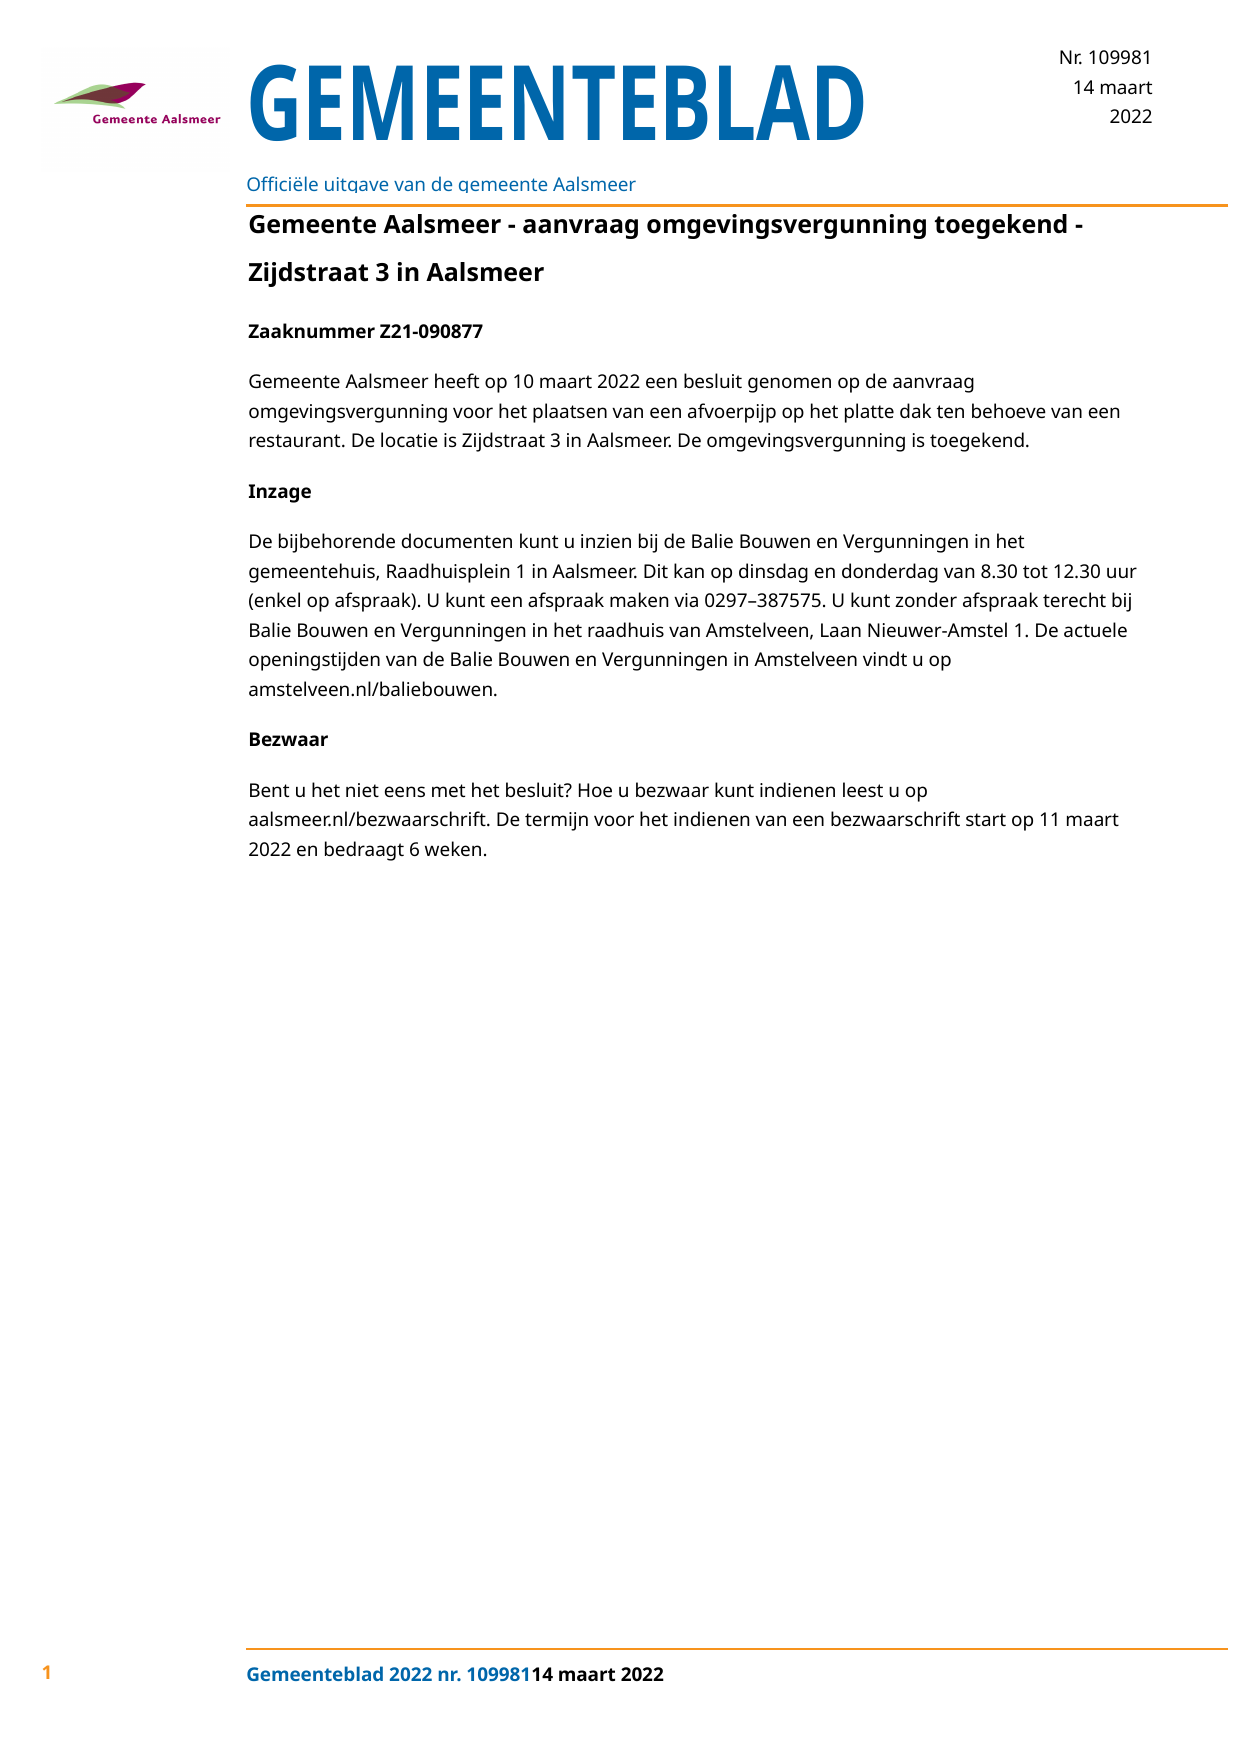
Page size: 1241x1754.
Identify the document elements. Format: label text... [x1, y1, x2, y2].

text Inzage [248, 478, 1152, 504]
text Gemeente Aalsmeer heeft op 10 maart 2022 een besluit genomen op de aanvraag omgevingsvergunning voor het plaatsen van een afvoerpijp op het platte dak ten behoeve van een restaurant. De locatie is Zijdstraat 3 in Aalsmeer. De omgevingsvergunning is toegekend. [248, 368, 1152, 453]
text Bezwaar [248, 727, 1152, 752]
text Zaaknummer Z21-090877 [248, 318, 1152, 344]
picture [41, 47, 231, 172]
text Gemeente Aalsmeer - aanvraag omgevingsvergunning toegekend - Zijdstraat 3 in Aalsmeer [248, 207, 1152, 288]
text De bijbehorende documenten kunt u inzien bij de Balie Bouwen en Vergunningen in het gemeentehuis, Raadhuisplein 1 in Aalsmeer. Dit kan op dinsdag en donderdag van 8.30 tot 12.30 uur (enkel op afspraak). U kunt een afspraak maken via 0297–387575. U kunt zonder afspraak terecht bij Balie Bouwen en Vergunningen in het raadhuis van Amstelveen, Laan Nieuwer-Amstel 1. De actuele openingstijden van de Balie Bouwen en Vergunningen in Amstelveen vindt u op amstelveen.nl/baliebouwen. [248, 528, 1152, 702]
text Bent u het niet eens met het besluit? Hoe u bezwaar kunt indienen leest u op aalsmeer.nl/bezwaarschrift. De termijn voor het indienen van een bezwaarschrift start op 11 maart 2022 en bedraagt 6 weken. [248, 777, 1152, 862]
